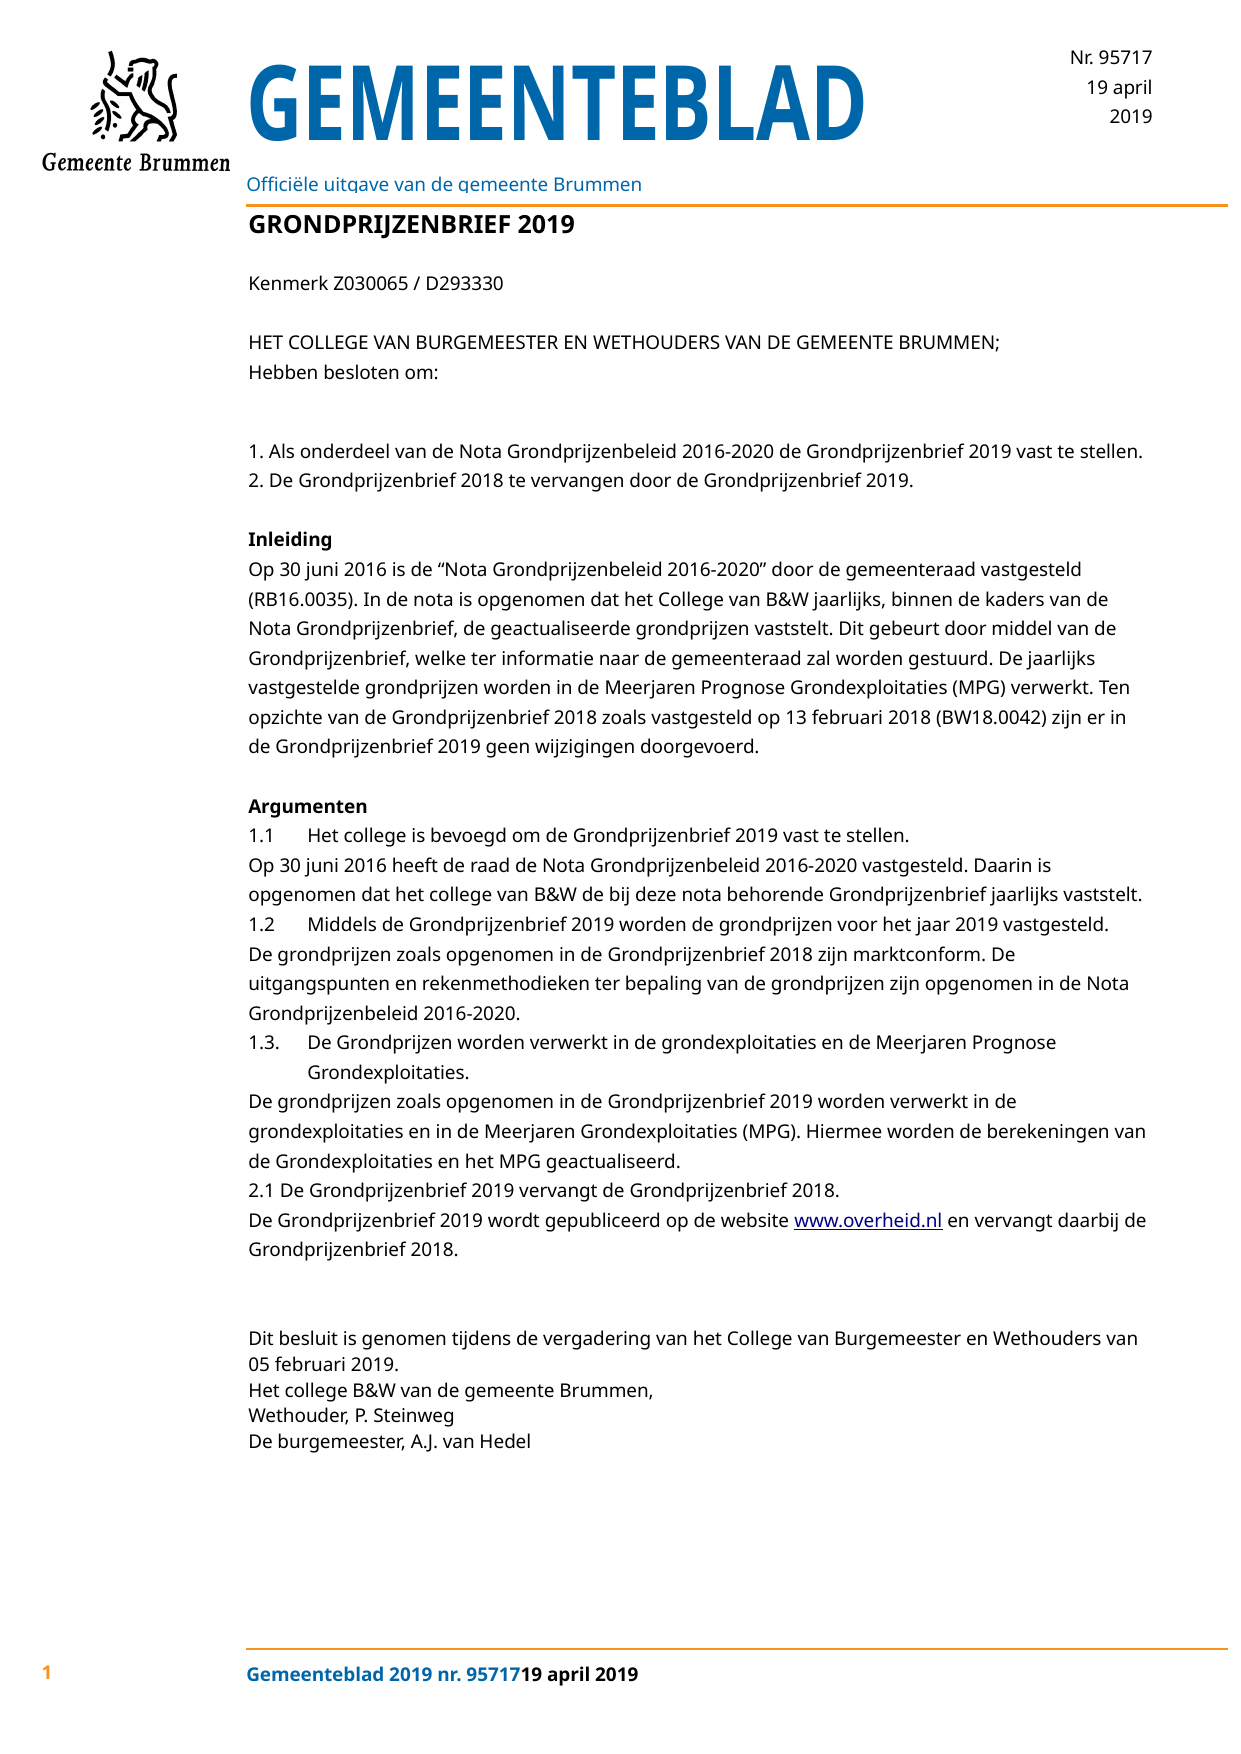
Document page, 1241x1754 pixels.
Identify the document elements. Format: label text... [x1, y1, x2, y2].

text Wethouder, P. Steinweg [248, 1403, 1152, 1428]
text 2.1 De Grondprijzenbrief 2019 vervangt de Grondprijzenbrief 2018. [248, 1177, 1152, 1203]
list Het college is bevoegd om de Grondprijzenbrief 2019 vast te stellen. [248, 822, 1152, 848]
text Op 30 juni 2016 heeft de raad de Nota Grondprijzenbeleid 2016-2020 vastgesteld. Daarin is opgenomen dat het college van B&W de bij deze nota behorende Grondprijzenbrief jaarlijks vaststelt. [248, 852, 1152, 907]
text 1. Als onderdeel van de Nota Grondprijzenbeleid 2016-2020 de Grondprijzenbrief 2019 vast te stellen. [248, 438, 1152, 464]
text De grondprijzen zoals opgenomen in de Grondprijzenbrief 2019 worden verwerkt in de grondexploitaties en in de Meerjaren Grondexploitaties (MPG). Hiermee worden de berekeningen van de Grondexploitaties en het MPG geactualiseerd. [248, 1089, 1152, 1174]
text Kenmerk Z030065 / D293330 [248, 270, 1152, 296]
text De grondprijzen zoals opgenomen in de Grondprijzenbrief 2018 zijn marktconform. De uitgangspunten en rekenmethodieken ter bepaling van de grondprijzen zijn opgenomen in de Nota Grondprijzenbeleid 2016-2020. [248, 941, 1152, 1026]
list Middels de Grondprijzenbrief 2019 worden de grondprijzen voor het jaar 2019 vastgesteld. [248, 911, 1152, 937]
text Op 30 juni 2016 is de “Nota Grondprijzenbeleid 2016-2020” door de gemeenteraad vastgesteld (RB16.0035). In de nota is opgenomen dat het College van B&W jaarlijks, binnen de kaders van de Nota Grondprijzenbrief, de geactualiseerde grondprijzen vaststelt. Dit gebeurt door middel van de Grondprijzenbrief, welke ter informatie naar de gemeenteraad zal worden gestuurd. De jaarlijks vastgestelde grondprijzen worden in de Meerjaren Prognose Grondexploitaties (MPG) verwerkt. Ten opzichte van de Grondprijzenbrief 2018 zoals vastgesteld op 13 februari 2018 (BW18.0042) zijn er in de Grondprijzenbrief 2019 geen wijzigingen doorgevoerd. [248, 556, 1152, 759]
text Hebben besloten om: [248, 359, 1152, 385]
text Argumenten [248, 793, 1152, 819]
text GRONDPRIJZENBRIEF 2019 [248, 207, 1152, 241]
picture [41, 47, 231, 172]
text De Grondprijzenbrief 2019 wordt gepubliceerd op de website www.overheid.nl en vervangt daarbij de Grondprijzenbrief 2018. [248, 1207, 1152, 1262]
text Het college B&W van de gemeente Brummen, [248, 1377, 1152, 1403]
text Inleiding [248, 527, 1152, 552]
text Dit besluit is genomen tijdens de vergadering van het College van Burgemeester en Wethouders van 05 februari 2019. [248, 1325, 1152, 1377]
text De burgemeester, A.J. van Hedel [248, 1428, 1152, 1454]
list De Grondprijzen worden verwerkt in de grondexploitaties en de Meerjaren Prognose Grondexploitaties. [248, 1029, 1152, 1085]
text 2. De Grondprijzenbrief 2018 te vervangen door de Grondprijzenbrief 2019. [248, 467, 1152, 493]
text HET COLLEGE VAN BURGEMEESTER EN WETHOUDERS VAN DE GEMEENTE BRUMMEN; [248, 329, 1152, 355]
